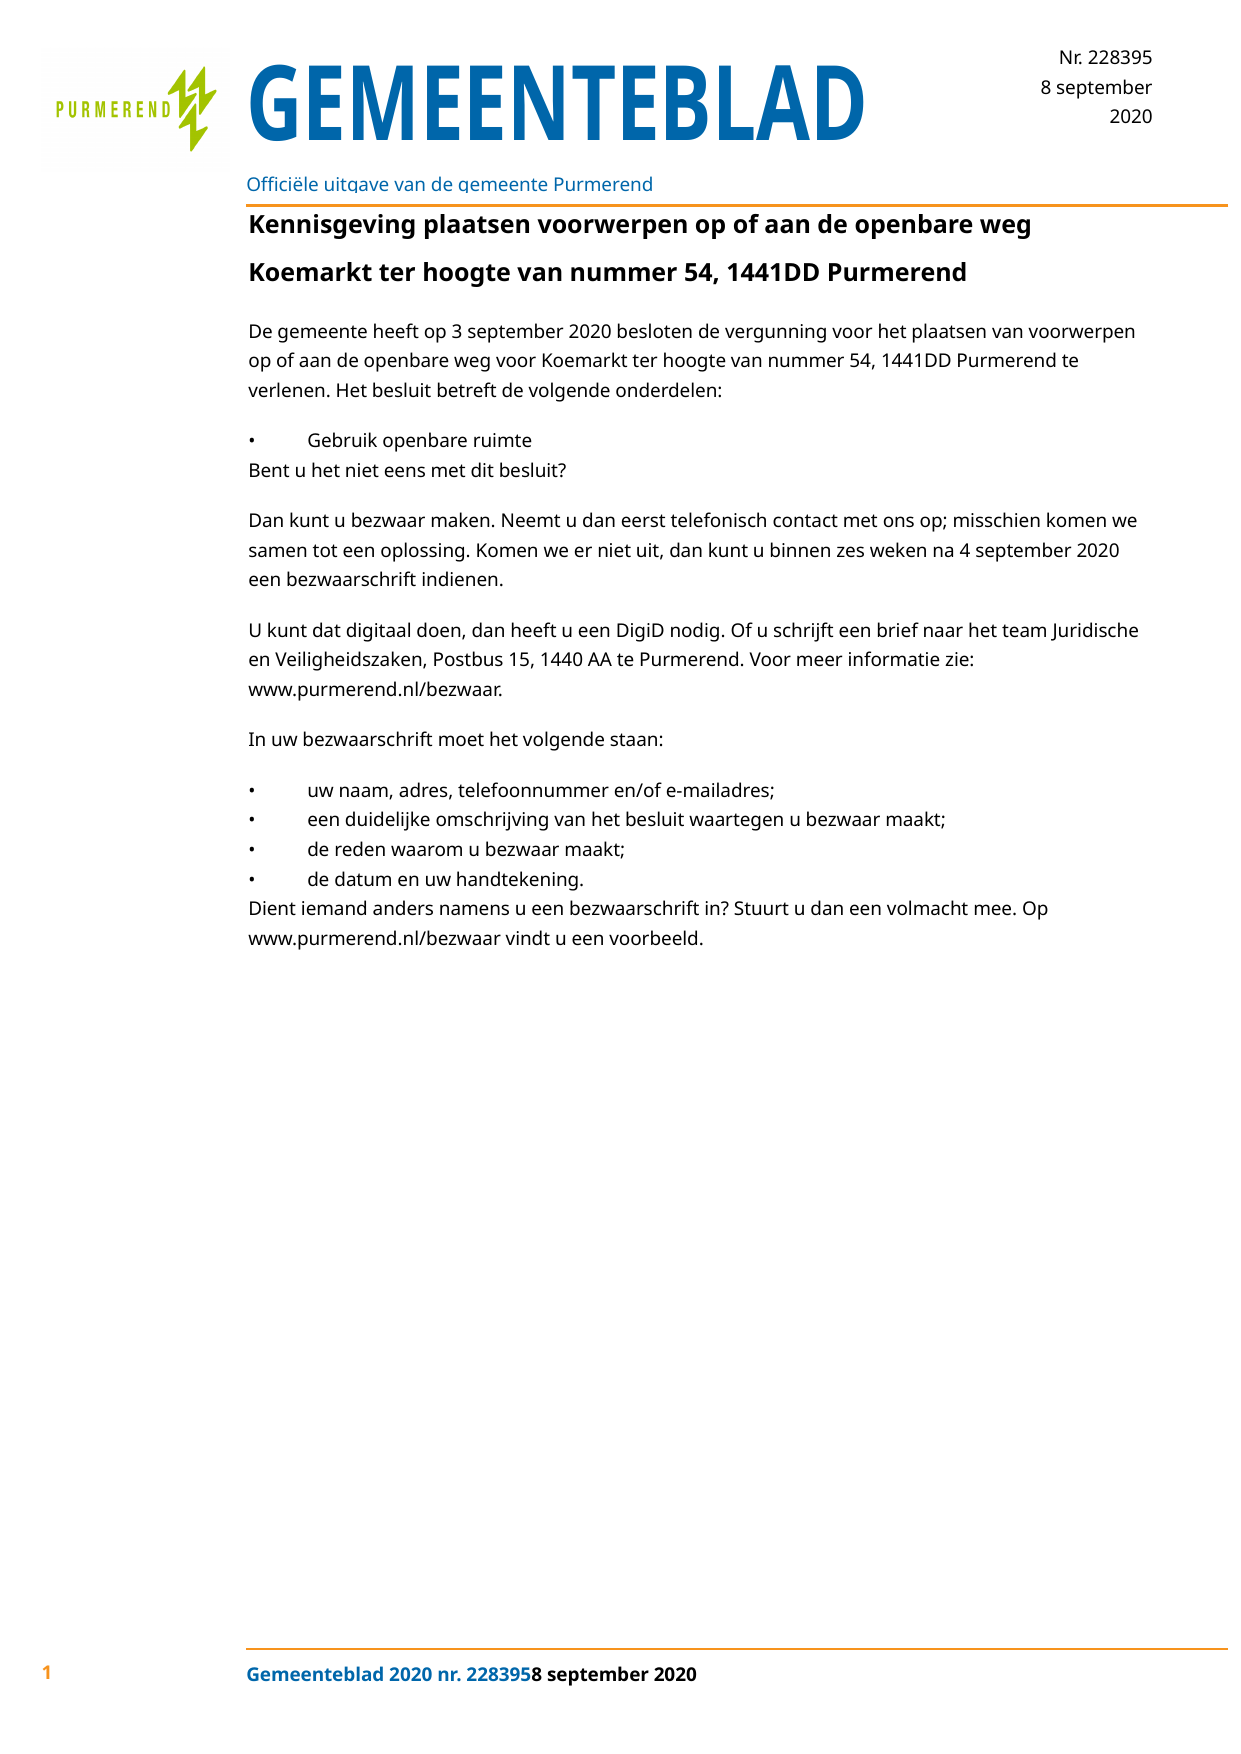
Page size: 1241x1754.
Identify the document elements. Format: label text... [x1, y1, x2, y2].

list de reden waarom u bezwaar maakt; [248, 836, 1152, 862]
text Kennisgeving plaatsen voorwerpen op of aan de openbare weg Koemarkt ter hoogte van nummer 54, 1441DD Purmerend [248, 207, 1152, 288]
list een duidelijke omschrijving van het besluit waartegen u bezwaar maakt; [248, 807, 1152, 832]
text U kunt dat digitaal doen, dan heeft u een DigiD nodig. Of u schrijft een brief naar het team Juridische en Veiligheidszaken, Postbus 15, 1440 AA te Purmerend. Voor meer informatie zie: www.purmerend.nl/bezwaar. [248, 617, 1152, 702]
text Dan kunt u bezwaar maken. Neemt u dan eerst telefonisch contact met ons op; misschien komen we samen tot een oplossing. Komen we er niet uit, dan kunt u binnen zes weken na 4 september 2020 een bezwaarschrift indienen. [248, 507, 1152, 592]
text Dient iemand anders namens u een bezwaarschrift in? Stuurt u dan een volmacht mee. Op www.purmerend.nl/bezwaar vindt u een voorbeeld. [248, 895, 1152, 951]
list de datum en uw handtekening. [248, 866, 1152, 892]
list uw naam, adres, telefoonnummer en/of e-mailadres; [248, 777, 1152, 803]
text Bent u het niet eens met dit besluit? [248, 457, 1152, 483]
text De gemeente heeft op 3 september 2020 besloten de vergunning voor het plaatsen van voorwerpen op of aan de openbare weg voor Koemarkt ter hoogte van nummer 54, 1441DD Purmerend te verlenen. Het besluit betreft de volgende onderdelen: [248, 318, 1152, 403]
picture [41, 47, 231, 172]
list Gebruik openbare ruimte [248, 427, 1152, 453]
text In uw bezwaarschrift moet het volgende staan: [248, 727, 1152, 752]
